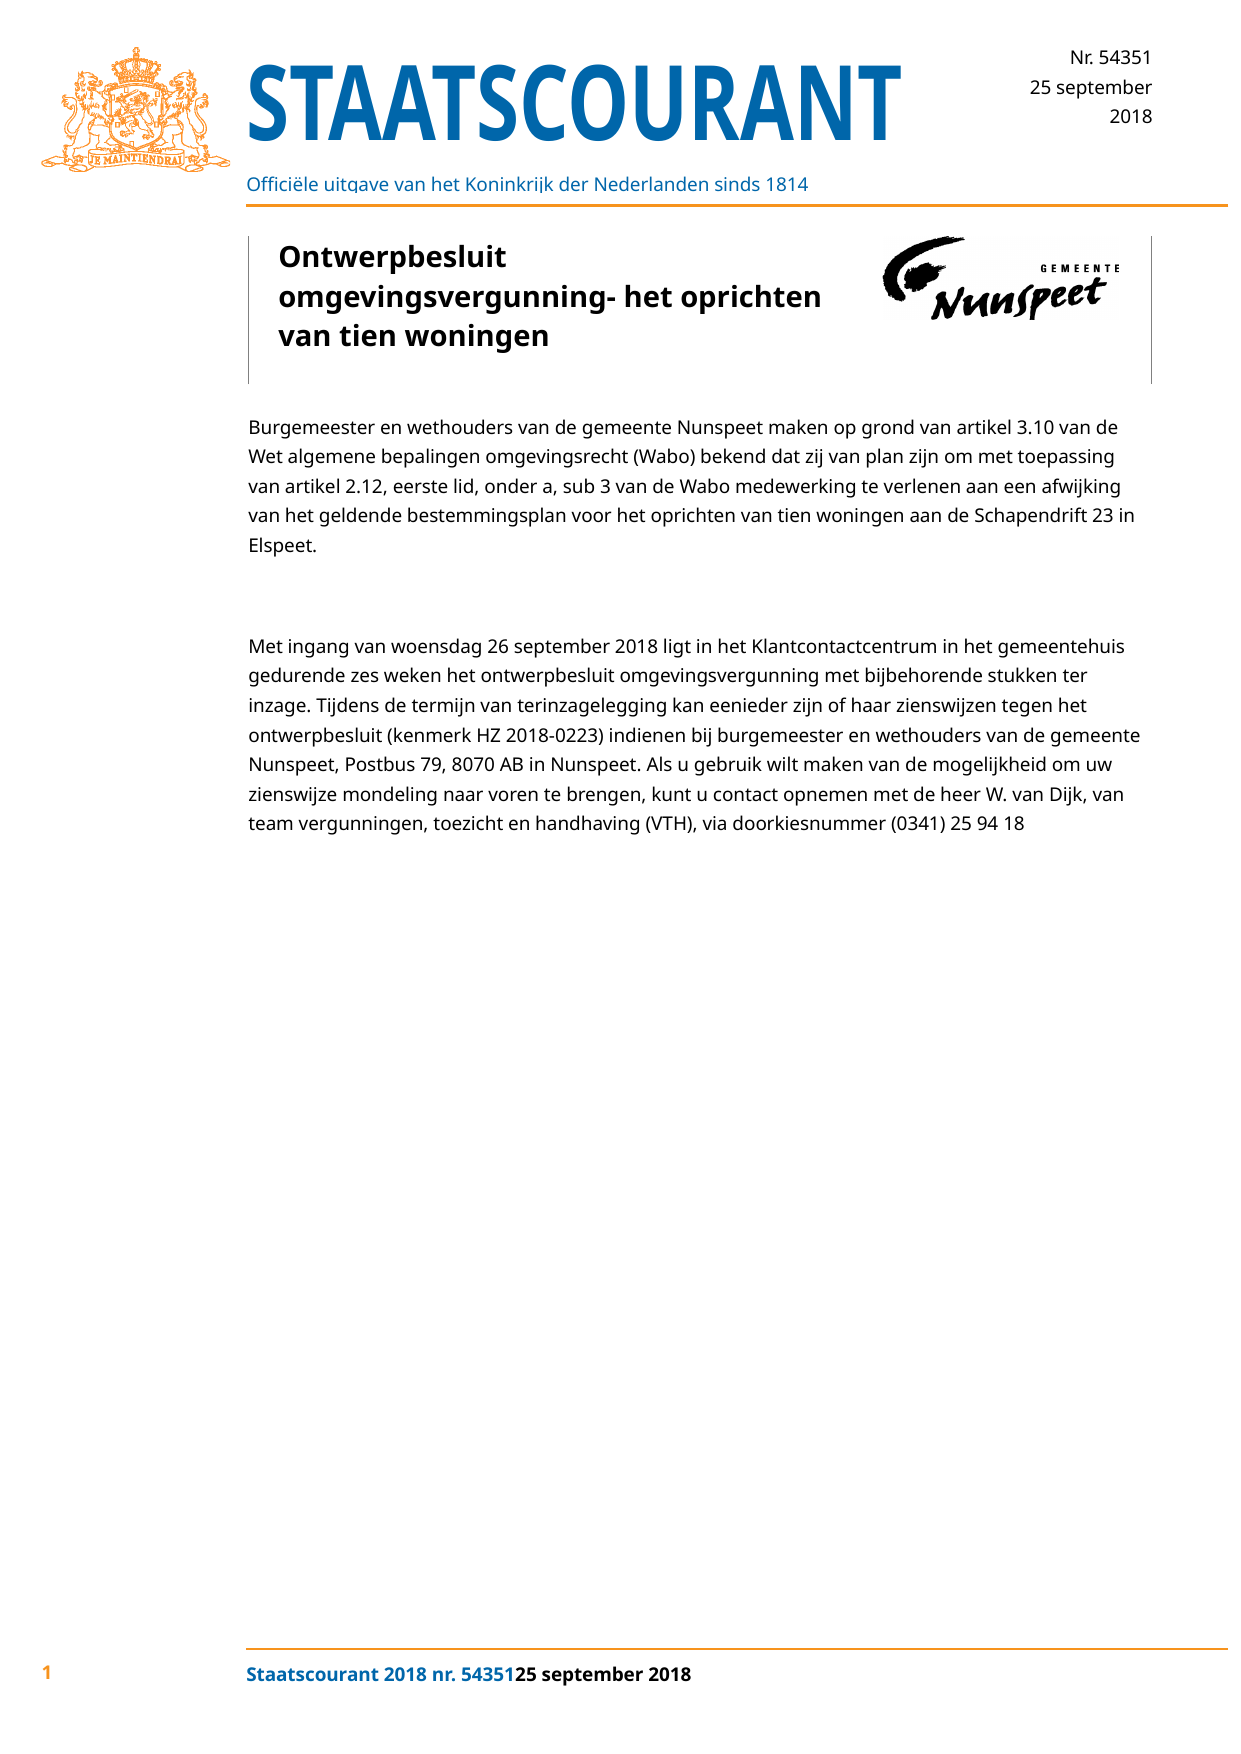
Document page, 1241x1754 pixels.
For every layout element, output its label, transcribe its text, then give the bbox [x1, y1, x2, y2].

table_header Ontwerpbesluit omgevingsvergunning- het oprichten van tien woningen [249, 236, 850, 384]
picture [41, 47, 231, 172]
picture [882, 236, 1119, 320]
table_header [850, 236, 882, 319]
table_header [1119, 236, 1151, 319]
text Met ingang van woensdag 26 september 2018 ligt in het Klantcontactcentrum in het gemeentehuis gedurende zes weken het ontwerpbesluit omgevingsvergunning met bijbehorende stukken ter inzage. Tijdens de termijn van terinzagelegging kan eenieder zijn of haar zienswijzen tegen het ontwerpbesluit (kenmerk HZ 2018-0223) indienen bij burgemeester en wethouders van de gemeente Nunspeet, Postbus 79, 8070 AB in Nunspeet. Als u gebruik wilt maken van de mogelijkheid om uw zienswijze mondeling naar voren te brengen, kunt u contact opnemen met de heer W. van Dijk, van team vergunningen, toezicht en handhaving (VTH), via doorkiesnummer (0341) 25 94 18 [248, 633, 1152, 836]
text Burgemeester en wethouders van de gemeente Nunspeet maken op grond van artikel 3.10 van de Wet algemene bepalingen omgevingsrecht (Wabo) bekend dat zij van plan zijn om met toepassing van artikel 2.12, eerste lid, onder a, sub 3 van de Wabo medewerking te verlenen aan een afwijking van het geldende bestemmingsplan voor het oprichten van tien woningen aan de Schapendrift 23 in Elspeet. [248, 414, 1152, 558]
table_header [850, 320, 1151, 384]
